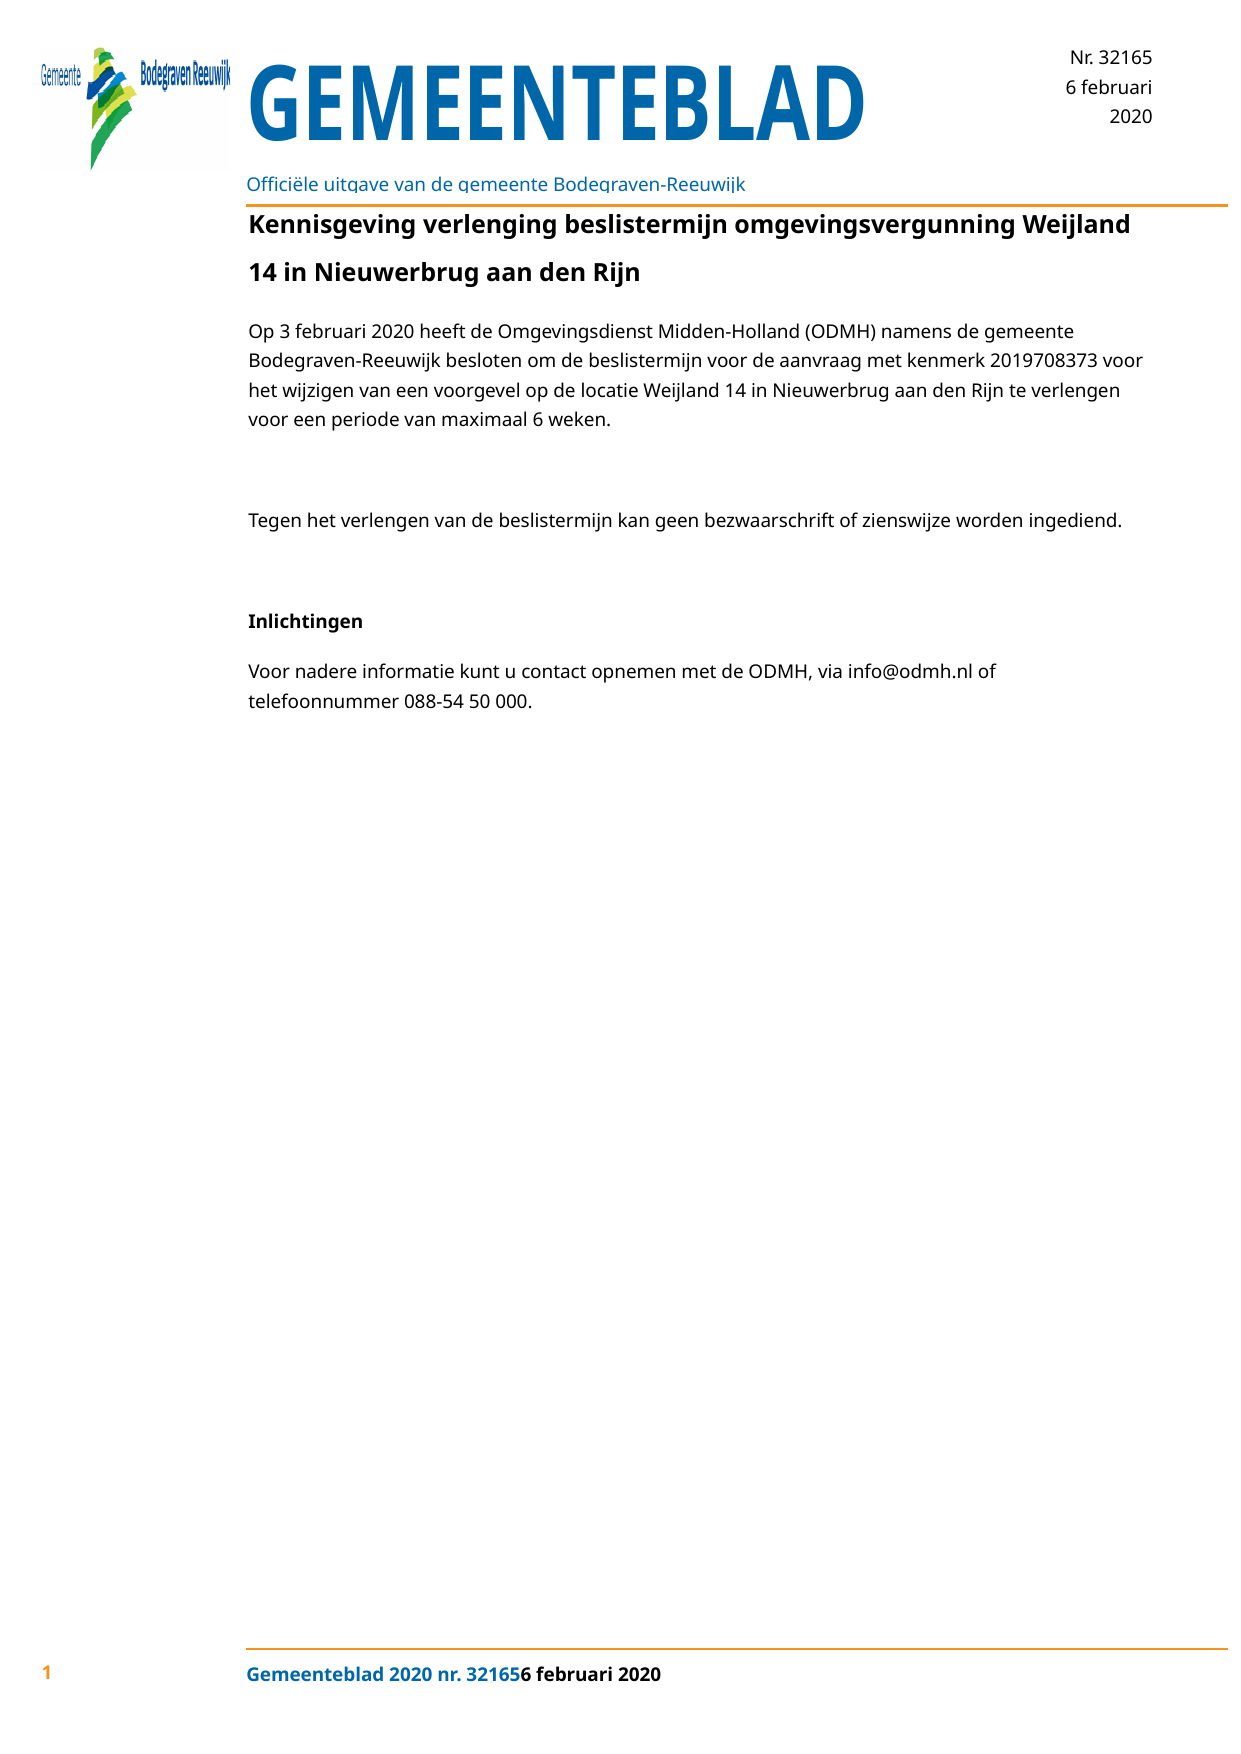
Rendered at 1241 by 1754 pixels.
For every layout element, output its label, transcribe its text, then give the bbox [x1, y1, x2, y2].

text Tegen het verlengen van de beslistermijn kan geen bezwaarschrift of zienswijze worden ingediend. [248, 507, 1152, 533]
text Kennisgeving verlenging beslistermijn omgevingsvergunning Weijland 14 in Nieuwerbrug aan den Rijn [248, 207, 1152, 288]
text Op 3 februari 2020 heeft de Omgevingsdienst Midden-Holland (ODMH) namens de gemeente Bodegraven-Reeuwijk besloten om de beslistermijn voor de aanvraag met kenmerk 2019708373 voor het wijzigen van een voorgevel op de locatie Weijland 14 in Nieuwerbrug aan den Rijn te verlengen voor een periode van maximaal 6 weken. [248, 318, 1152, 432]
picture [41, 47, 231, 172]
text Voor nadere informatie kunt u contact opnemen met de ODMH, via info@odmh.nl of telefoonnummer 088-54 50 000. [248, 659, 1152, 714]
text Inlichtingen [248, 608, 1152, 634]
